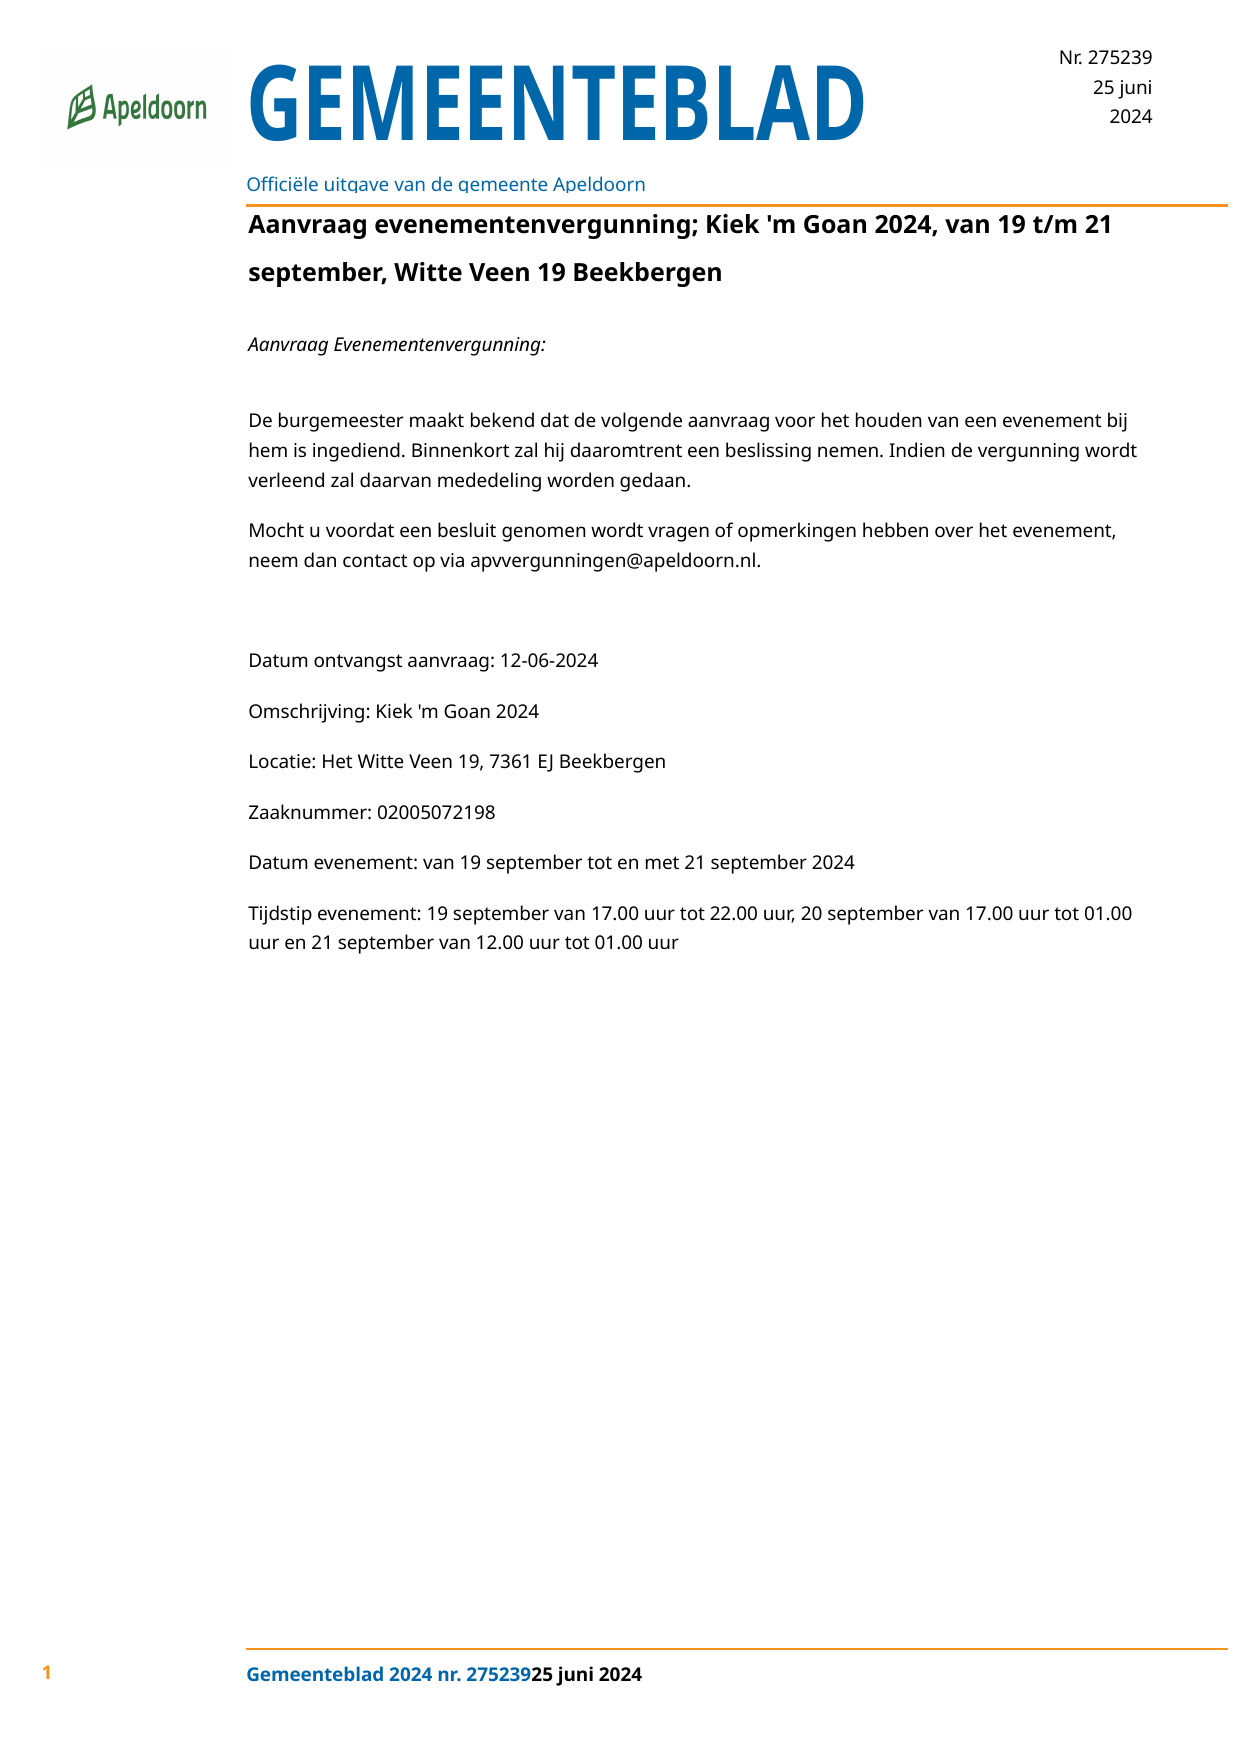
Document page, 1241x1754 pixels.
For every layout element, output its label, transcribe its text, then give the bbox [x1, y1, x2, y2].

text De burgemeester maakt bekend dat de volgende aanvraag voor het houden van een evenement bij hem is ingediend. Binnenkort zal hij daaromtrent een beslissing nemen. Indien de vergunning wordt verleend zal daarvan mededeling worden gedaan. [248, 408, 1152, 492]
text Zaaknummer: 02005072198 [248, 799, 1152, 824]
picture [41, 47, 231, 172]
text Locatie: Het Witte Veen 19, 7361 EJ Beekbergen [248, 748, 1152, 774]
text Datum ontvangst aanvraag: 12-06-2024 [248, 648, 1152, 673]
text Omschrijving: Kiek 'm Goan 2024 [248, 698, 1152, 724]
text Mocht u voordat een besluit genomen wordt vragen of opmerkingen hebben over het evenement, neem dan contact op via apvvergunningen@apeldoorn.nl. [248, 517, 1152, 572]
text Aanvraag evenementenvergunning; Kiek 'm Goan 2024, van 19 t/m 21 september, Witte Veen 19 Beekbergen [248, 207, 1152, 288]
text Tijdstip evenement: 19 september van 17.00 uur tot 22.00 uur, 20 september van 17.00 uur tot 01.00 uur en 21 september van 12.00 uur tot 01.00 uur [248, 900, 1152, 955]
text Aanvraag Evenementenvergunning: [248, 331, 1152, 357]
text Datum evenement: van 19 september tot en met 21 september 2024 [248, 849, 1152, 875]
